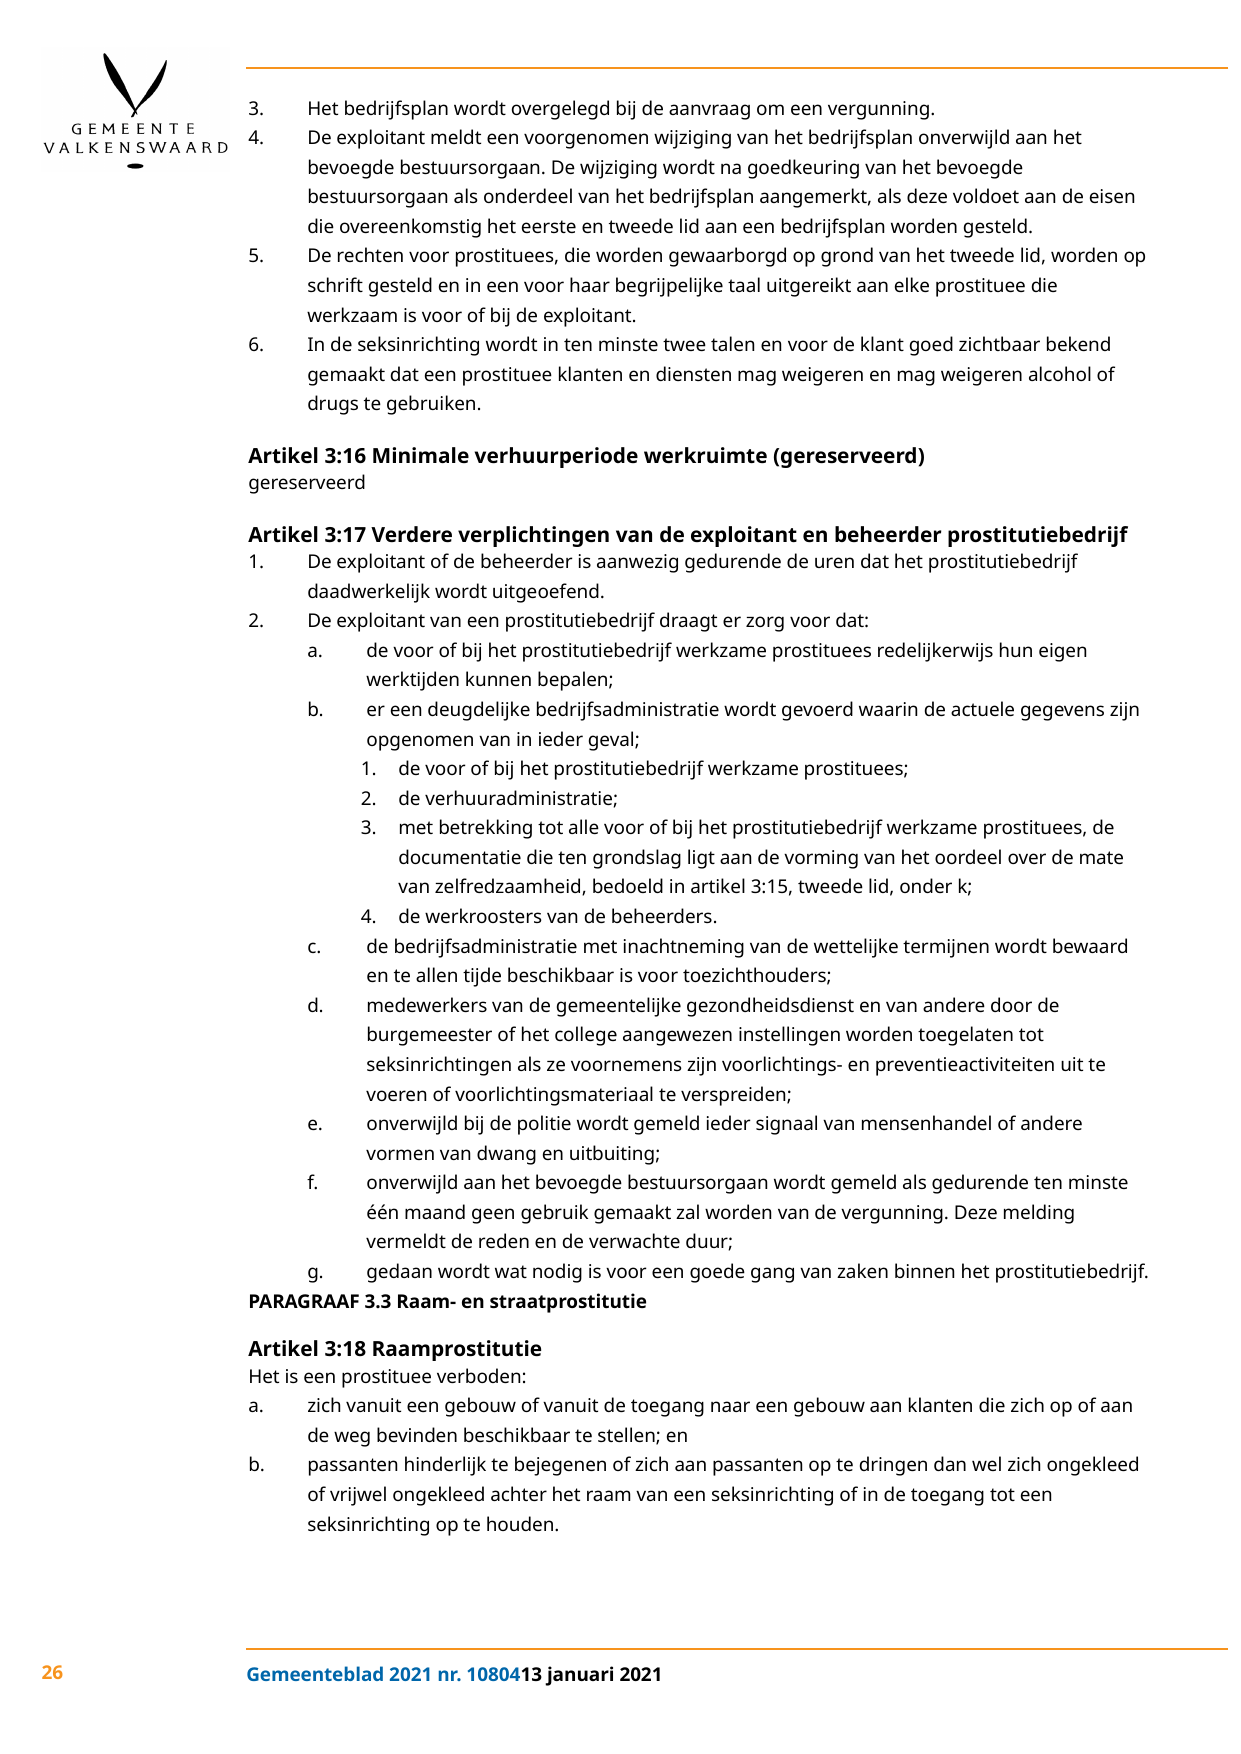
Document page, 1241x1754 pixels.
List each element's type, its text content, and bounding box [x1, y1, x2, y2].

list De exploitant meldt een voorgenomen wijziging van het bedrijfsplan onverwijld aan het bevoegde bestuursorgaan. De wijziging wordt na goedkeuring van het bevoegde bestuursorgaan als onderdeel van het bedrijfsplan aangemerkt, als deze voldoet aan de eisen die overeenkomstig het eerste en tweede lid aan een bedrijfsplan worden gesteld. [248, 124, 1152, 239]
picture [41, 47, 231, 172]
list de voor of bij het prostitutiebedrijf werkzame prostituees; [361, 755, 1152, 781]
list In de seksinrichting wordt in ten minste twee talen en voor de klant goed zichtbaar bekend gemaakt dat een prostituee klanten en diensten mag weigeren en mag weigeren alcohol of drugs te gebruiken. [248, 331, 1152, 416]
list passanten hinderlijk te bejegenen of zich aan passanten op te dringen dan wel zich ongekleed of vrijwel ongekleed achter het raam van een seksinrichting of in de toegang tot een seksinrichting op te houden. [248, 1452, 1152, 1537]
list met betrekking tot alle voor of bij het prostitutiebedrijf werkzame prostituees, de documentatie die ten grondslag ligt aan de vorming van het oordeel over de mate van zelfredzaamheid, bedoeld in artikel 3:15, tweede lid, onder k; [361, 814, 1152, 899]
list de werkroosters van de beheerders. [361, 903, 1152, 929]
list er een deugdelijke bedrijfsadministratie wordt gevoerd waarin de actuele gegevens zijn opgenomen van in ieder geval; [307, 696, 1152, 752]
text PARAGRAAF 3.3 Raam- en straatprostitutie [248, 1288, 1152, 1314]
text Artikel 3:17 Verdere verplichtingen van de exploitant en beheerder prostitutiebedrijf [248, 520, 1152, 548]
list de verhuuradministratie; [361, 785, 1152, 811]
list de voor of bij het prostitutiebedrijf werkzame prostituees redelijkerwijs hun eigen werktijden kunnen bepalen; [307, 637, 1152, 692]
text Artikel 3:18 Raamprostitutie [248, 1334, 1152, 1363]
list onverwijld bij de politie wordt gemeld ieder signaal van mensenhandel of andere vormen van dwang en uitbuiting; [307, 1110, 1152, 1166]
list onverwijld aan het bevoegde bestuursorgaan wordt gemeld als gedurende ten minste één maand geen gebruik gemaakt zal worden van de vergunning. Deze melding vermeldt de reden en de verwachte duur; [307, 1169, 1152, 1254]
list medewerkers van de gemeentelijke gezondheidsdienst en van andere door de burgemeester of het college aangewezen instellingen worden toegelaten tot seksinrichtingen als ze voornemens zijn voorlichtings- en preventieactiviteiten uit te voeren of voorlichtingsmateriaal te verspreiden; [307, 992, 1152, 1107]
list de bedrijfsadministratie met inachtneming van de wettelijke termijnen wordt bewaard en te allen tijde beschikbaar is voor toezichthouders; [307, 933, 1152, 988]
text gereserveerd [248, 469, 1152, 495]
list De rechten voor prostituees, die worden gewaarborgd op grond van het tweede lid, worden op schrift gesteld en in een voor haar begrijpelijke taal uitgereikt aan elke prostituee die werkzaam is voor of bij de exploitant. [248, 243, 1152, 328]
list De exploitant of de beheerder is aanwezig gedurende de uren dat het prostitutiebedrijf daadwerkelijk wordt uitgeoefend. [248, 548, 1152, 604]
list gedaan wordt wat nodig is voor een goede gang van zaken binnen het prostitutiebedrijf. [307, 1258, 1152, 1284]
text Artikel 3:16 Minimale verhuurperiode werkruimte (gereserveerd) [248, 441, 1152, 469]
list zich vanuit een gebouw of vanuit de toegang naar een gebouw aan klanten die zich op of aan de weg bevinden beschikbaar te stellen; en [248, 1392, 1152, 1448]
list Het bedrijfsplan wordt overgelegd bij de aanvraag om een vergunning. [248, 95, 1152, 121]
list De exploitant van een prostitutiebedrijf draagt er zorg voor dat: [248, 607, 1152, 633]
text Het is een prostituee verboden: [248, 1363, 1152, 1389]
